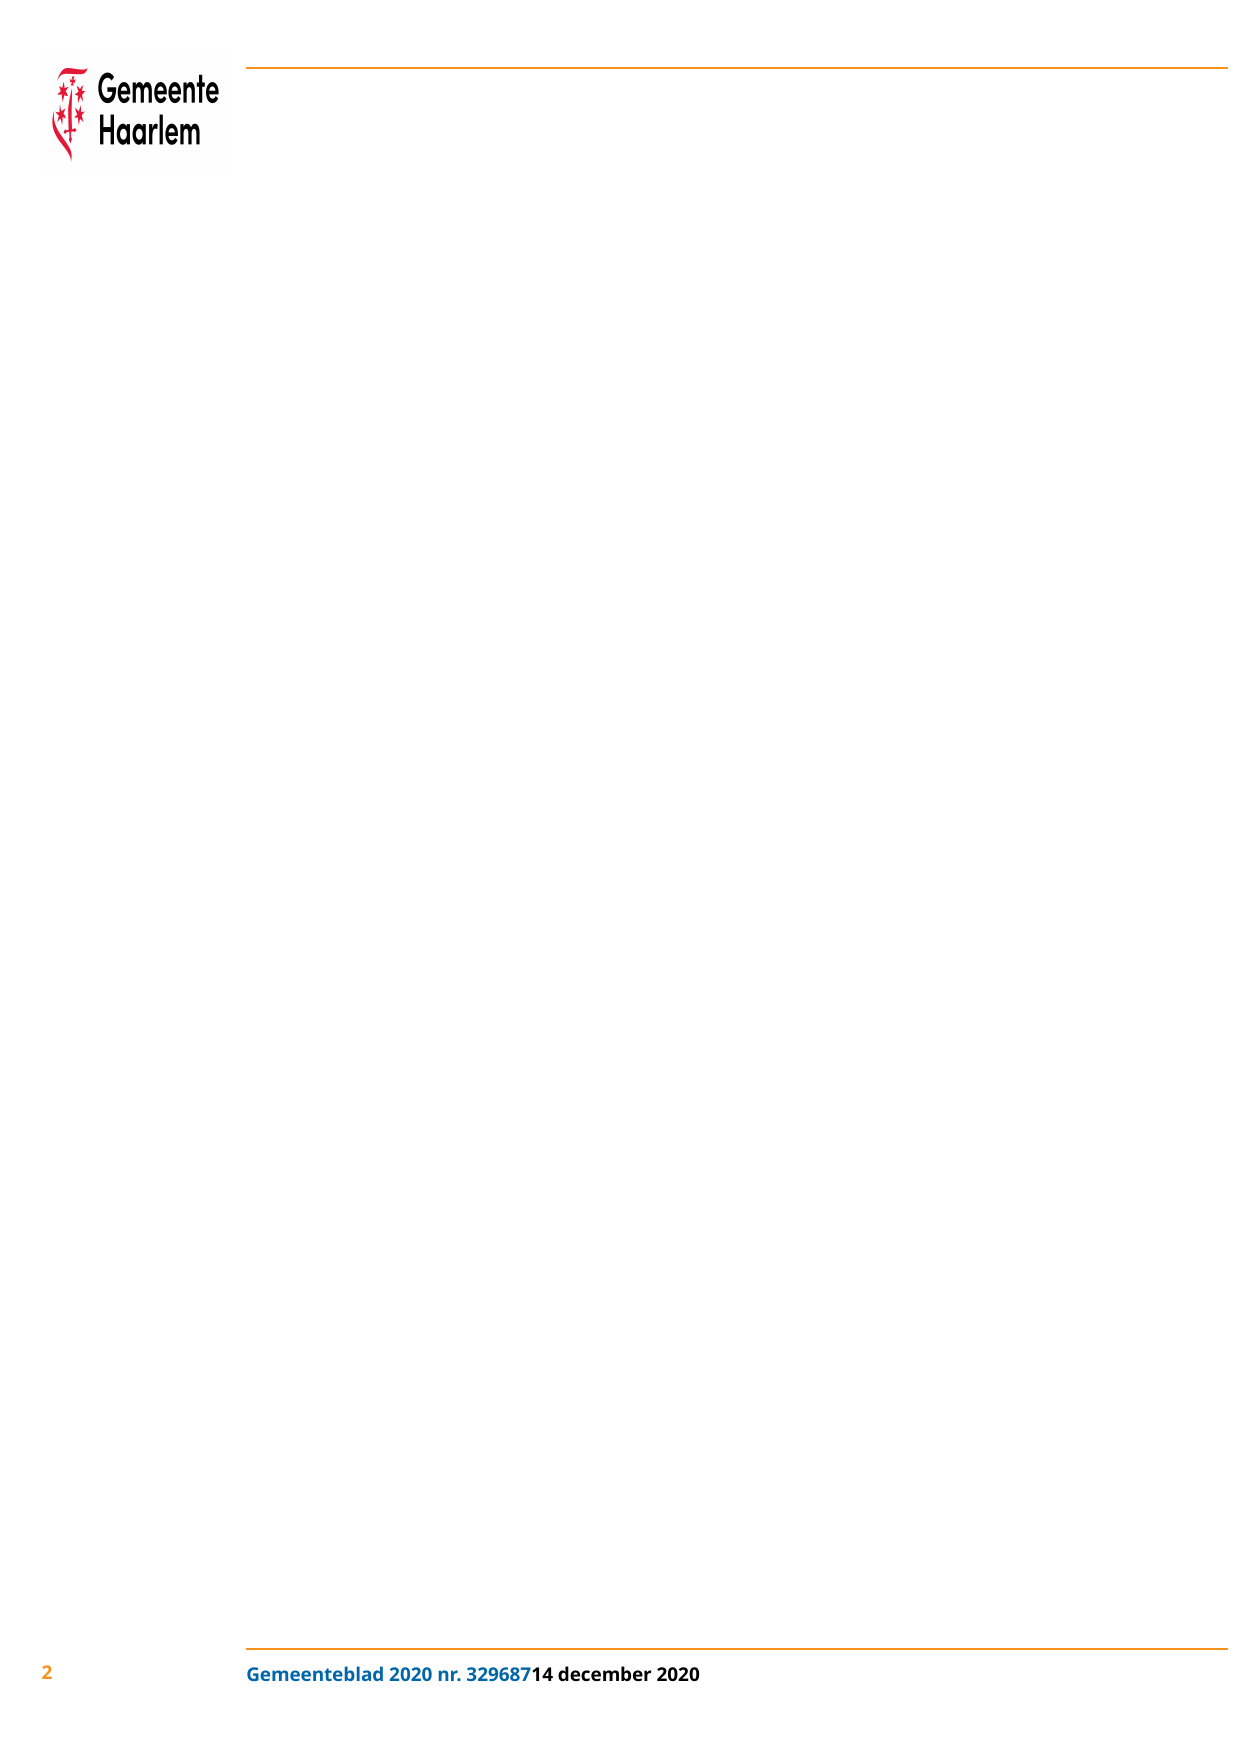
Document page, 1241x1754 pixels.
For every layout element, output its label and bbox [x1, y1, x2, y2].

picture [41, 47, 231, 172]
